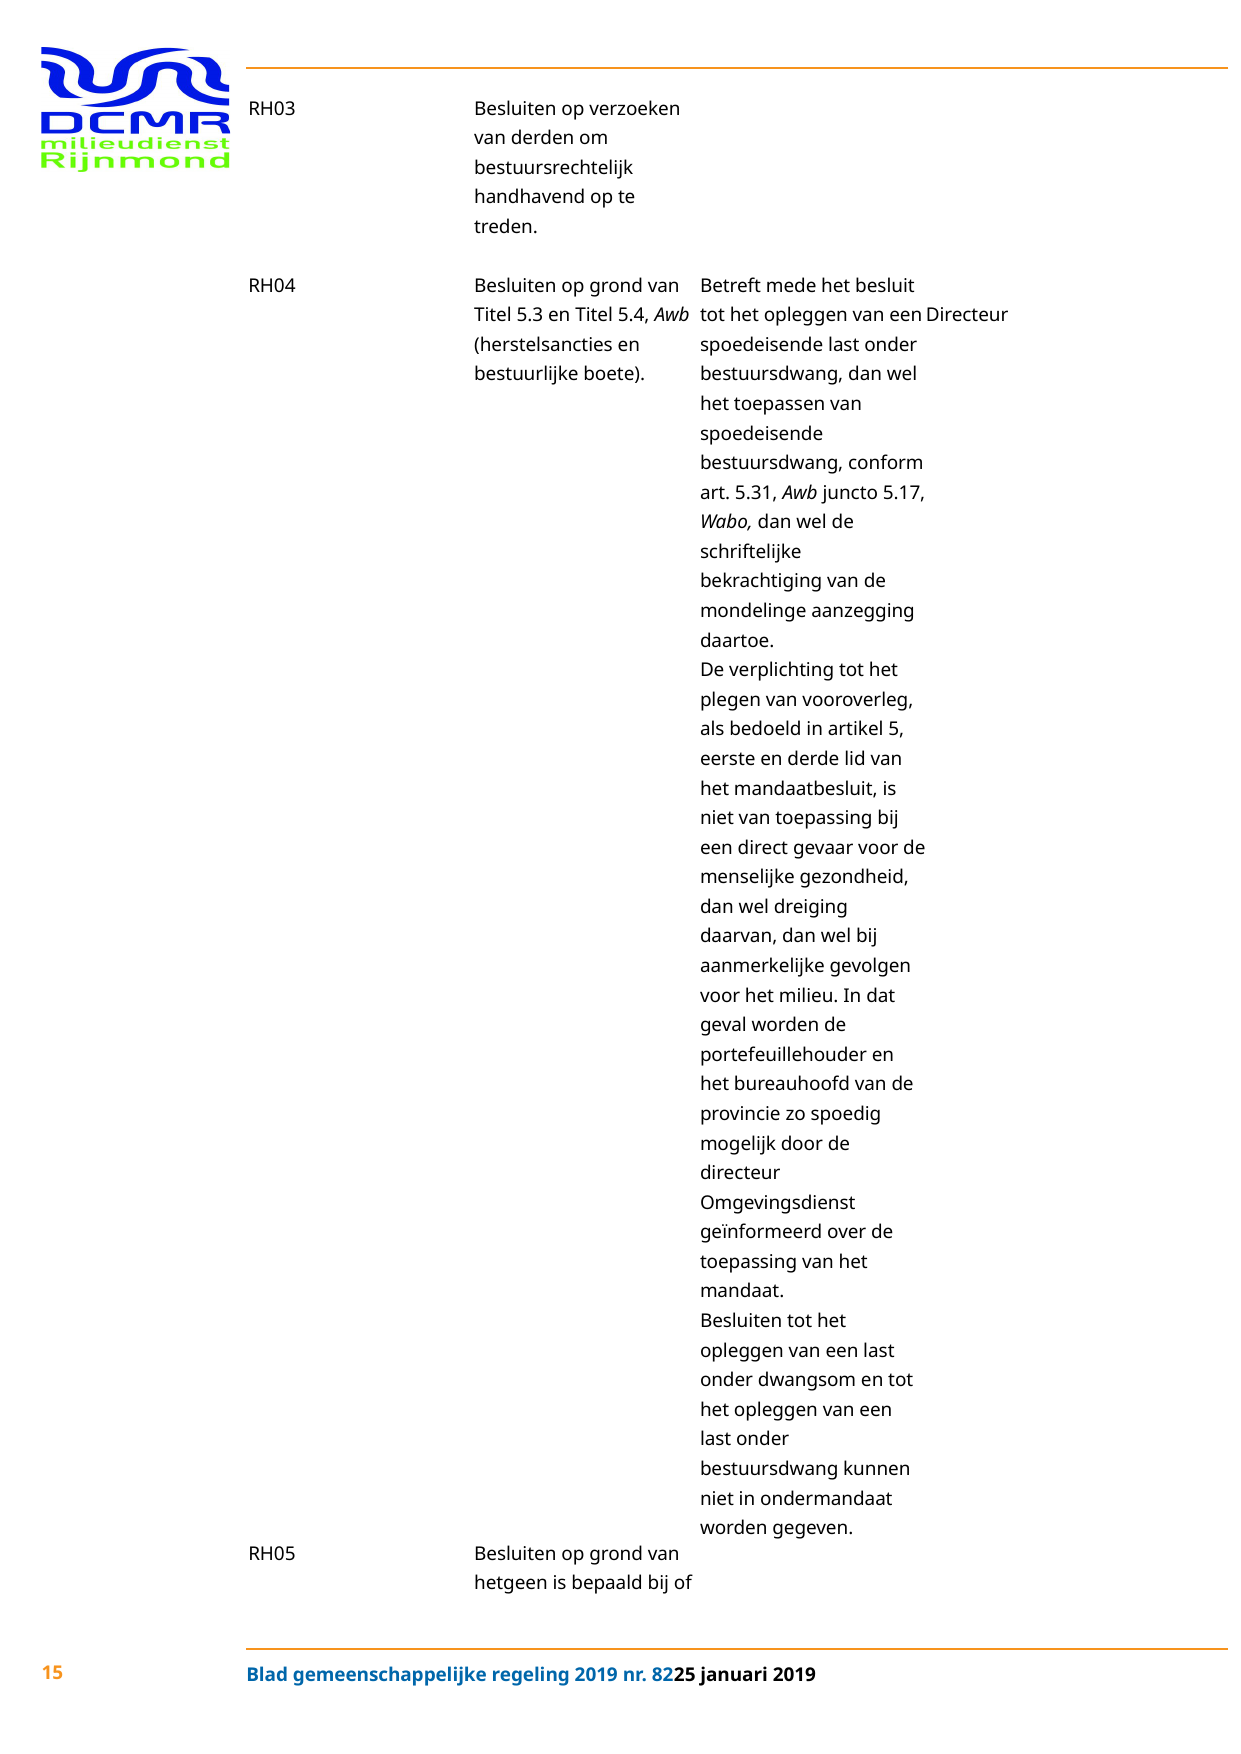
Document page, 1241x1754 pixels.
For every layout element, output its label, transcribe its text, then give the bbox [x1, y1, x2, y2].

table_cell [700, 1540, 926, 1595]
picture [41, 47, 231, 172]
table_cell Besluiten op verzoeken van derden om bestuursrechtelijk handhavend op te treden. [474, 95, 700, 239]
table_header Betreft mede het besluit tot het opleggen van een spoedeisende last onder bestuursdwang, dan wel het toepassen van spoedeisende bestuursdwang, conform art. 5.31, Awb juncto 5.17, Wabo, dan wel de schriftelijke bekrachtiging van de mondelinge aanzegging daartoe. De verplichting tot het plegen van vooroverleg, als bedoeld in artikel 5, eerste en derde lid van het mandaatbesluit, is niet van toepassing bij een direct gevaar voor de menselijke gezondheid, dan wel dreiging daarvan, dan wel bij aanmerkelijke gevolgen voor het milieu. In dat geval worden de portefeuillehouder en het bureauhoofd van de provincie zo spoedig mogelijk door de directeur Omgevingsdienst geïnformeerd over de toepassing van het mandaat. Besluiten tot het opleggen van een last onder dwangsom en tot het opleggen van een last onder bestuursdwang kunnen niet in ondermandaat worden gegeven. [700, 272, 926, 1540]
table_cell [926, 1540, 1152, 1595]
table_cell RH03 [248, 95, 474, 239]
table_cell Besluiten op grond van hetgeen is bepaald bij of [474, 1540, 700, 1595]
table_header Besluiten op grond van Titel 5.3 en Titel 5.4, Awb (herstelsancties en bestuurlijke boete). [474, 272, 700, 1540]
table_cell [700, 95, 926, 239]
table_header Directeur [926, 272, 1152, 1540]
table_header RH04 [248, 272, 474, 1540]
table_cell [926, 95, 1152, 239]
table_cell RH05 [248, 1540, 474, 1595]
